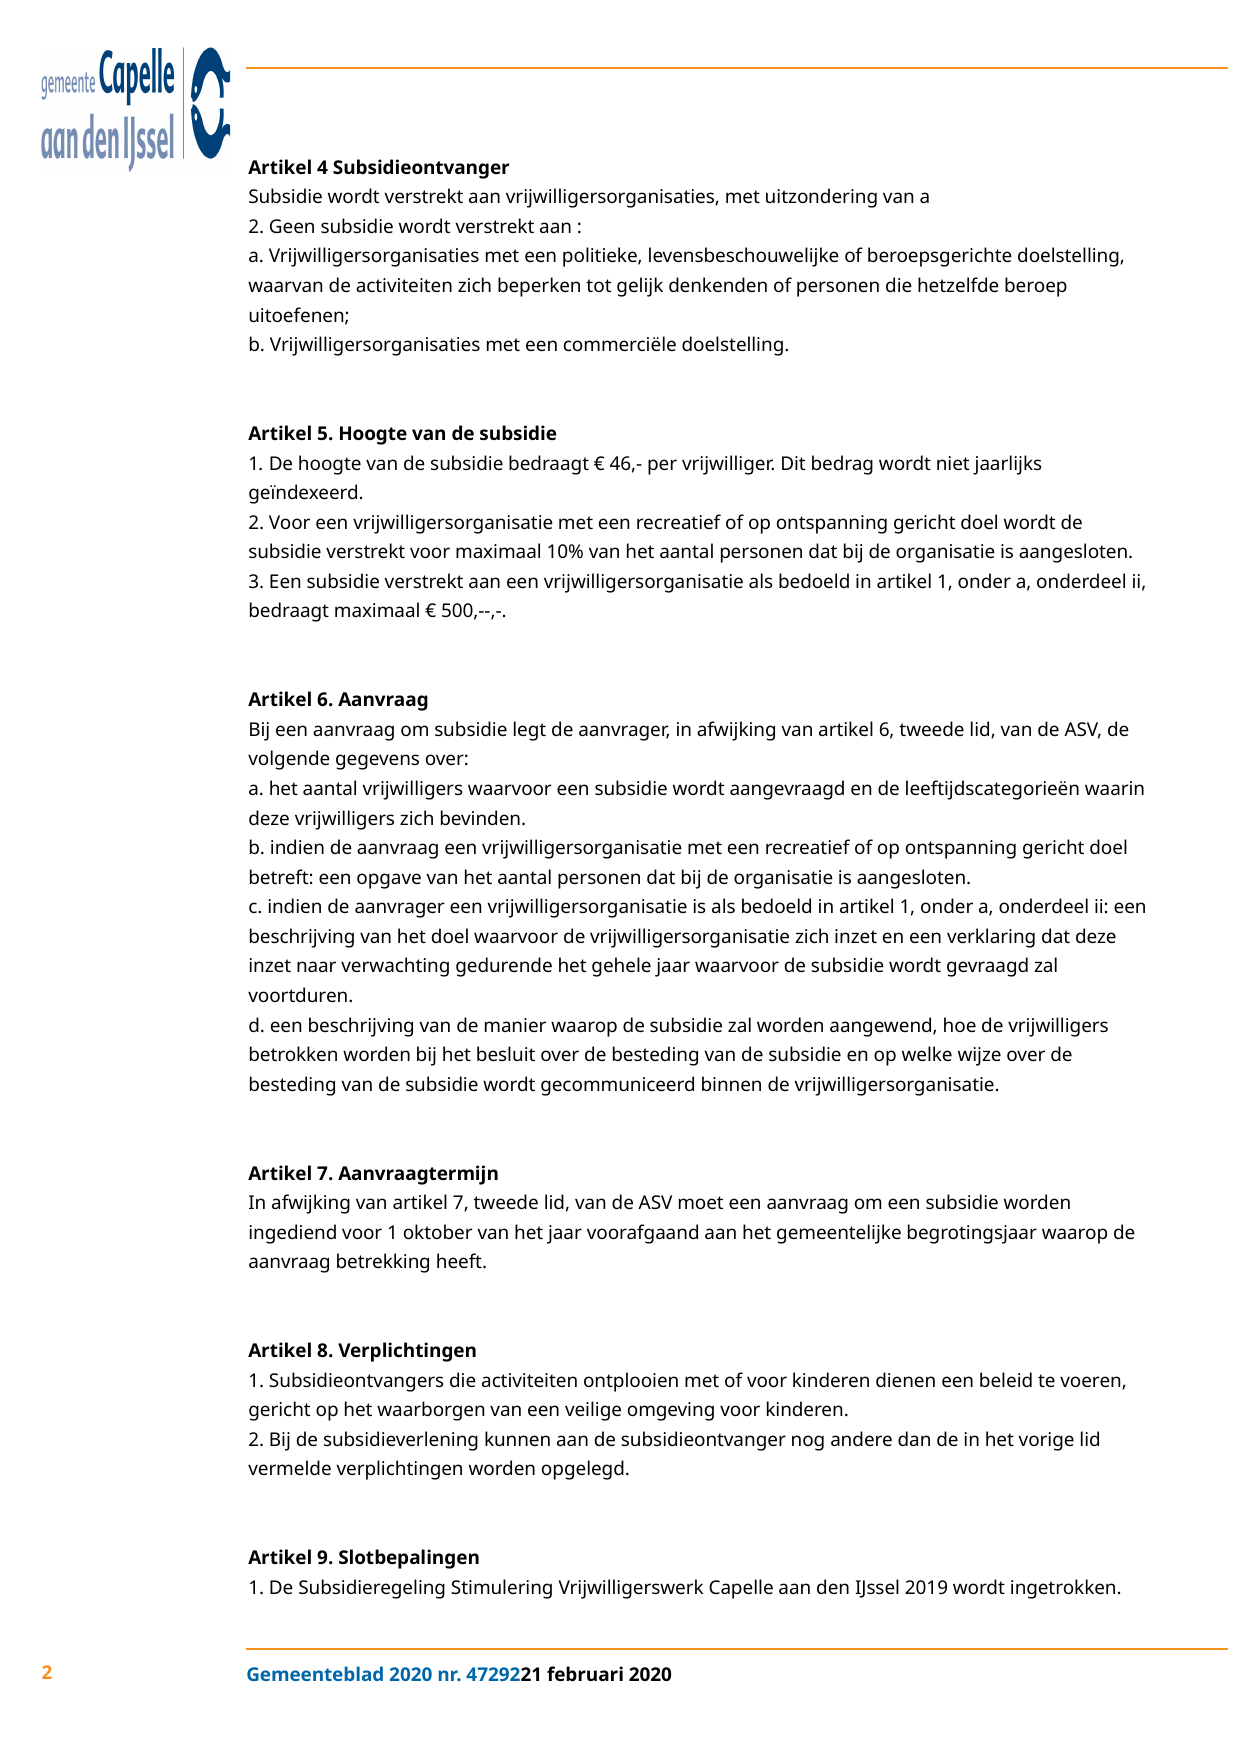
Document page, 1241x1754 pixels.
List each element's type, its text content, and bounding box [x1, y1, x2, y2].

text 1. De hoogte van de subsidie bedraagt € 46,- per vrijwilliger. Dit bedrag wordt niet jaarlijks geïndexeerd. [248, 450, 1152, 505]
text a. het aantal vrijwilligers waarvoor een subsidie wordt aangevraagd en de leeftijdscategorieën waarin deze vrijwilligers zich bevinden. [248, 775, 1152, 831]
text Artikel 8. Verplichtingen [248, 1337, 1152, 1363]
text c. indien de aanvrager een vrijwilligersorganisatie is als bedoeld in artikel 1, onder a, onderdeel ii: een beschrijving van het doel waarvoor de vrijwilligersorganisatie zich inzet en een verklaring dat deze inzet naar verwachting gedurende het gehele jaar waarvoor de subsidie wordt gevraagd zal voortduren. [248, 893, 1152, 1008]
text Artikel 7. Aanvraagtermijn [248, 1160, 1152, 1186]
text 1. De Subsidieregeling Stimulering Vrijwilligerswerk Capelle aan den IJssel 2019 wordt ingetrokken. [248, 1574, 1152, 1600]
text Bij een aanvraag om subsidie legt de aanvrager, in afwijking van artikel 6, tweede lid, van de ASV, de volgende gegevens over: [248, 716, 1152, 771]
text 2. Bij de subsidieverlening kunnen aan de subsidieontvanger nog andere dan de in het vorige lid vermelde verplichtingen worden opgelegd. [248, 1426, 1152, 1481]
picture [41, 47, 231, 172]
text In afwijking van artikel 7, tweede lid, van de ASV moet een aanvraag om een subsidie worden ingediend voor 1 oktober van het jaar voorafgaand aan het gemeentelijke begrotingsjaar waarop de aanvraag betrekking heeft. [248, 1189, 1152, 1274]
text a. Vrijwilligersorganisaties met een politieke, levensbeschouwelijke of beroepsgerichte doelstelling, waarvan de activiteiten zich beperken tot gelijk denkenden of personen die hetzelfde beroep uitoefenen; [248, 243, 1152, 328]
text 3. Een subsidie verstrekt aan een vrijwilligersorganisatie als bedoeld in artikel 1, onder a, onderdeel ii, bedraagt maximaal € 500,--,-. [248, 568, 1152, 623]
text Artikel 4 Subsidieontvanger [248, 154, 1152, 180]
text Artikel 9. Slotbepalingen [248, 1544, 1152, 1570]
text Artikel 5. Hoogte van de subsidie [248, 420, 1152, 446]
text Subsidie wordt verstrekt aan vrijwilligersorganisaties, met uitzondering van a [248, 183, 1152, 209]
text 1. Subsidieontvangers die activiteiten ontplooien met of voor kinderen dienen een beleid te voeren, gericht op het waarborgen van een veilige omgeving voor kinderen. [248, 1367, 1152, 1422]
text 2. Geen subsidie wordt verstrekt aan : [248, 213, 1152, 239]
text d. een beschrijving van de manier waarop de subsidie zal worden aangewend, hoe de vrijwilligers betrokken worden bij het besluit over de besteding van de subsidie en op welke wijze over de besteding van de subsidie wordt gecommuniceerd binnen de vrijwilligersorganisatie. [248, 1012, 1152, 1097]
text b. indien de aanvraag een vrijwilligersorganisatie met een recreatief of op ontspanning gericht doel betreft: een opgave van het aantal personen dat bij de organisatie is aangesloten. [248, 834, 1152, 890]
text 2. Voor een vrijwilligersorganisatie met een recreatief of op ontspanning gericht doel wordt de subsidie verstrekt voor maximaal 10% van het aantal personen dat bij de organisatie is aangesloten. [248, 509, 1152, 564]
text b. Vrijwilligersorganisaties met een commerciële doelstelling. [248, 331, 1152, 357]
text Artikel 6. Aanvraag [248, 686, 1152, 712]
